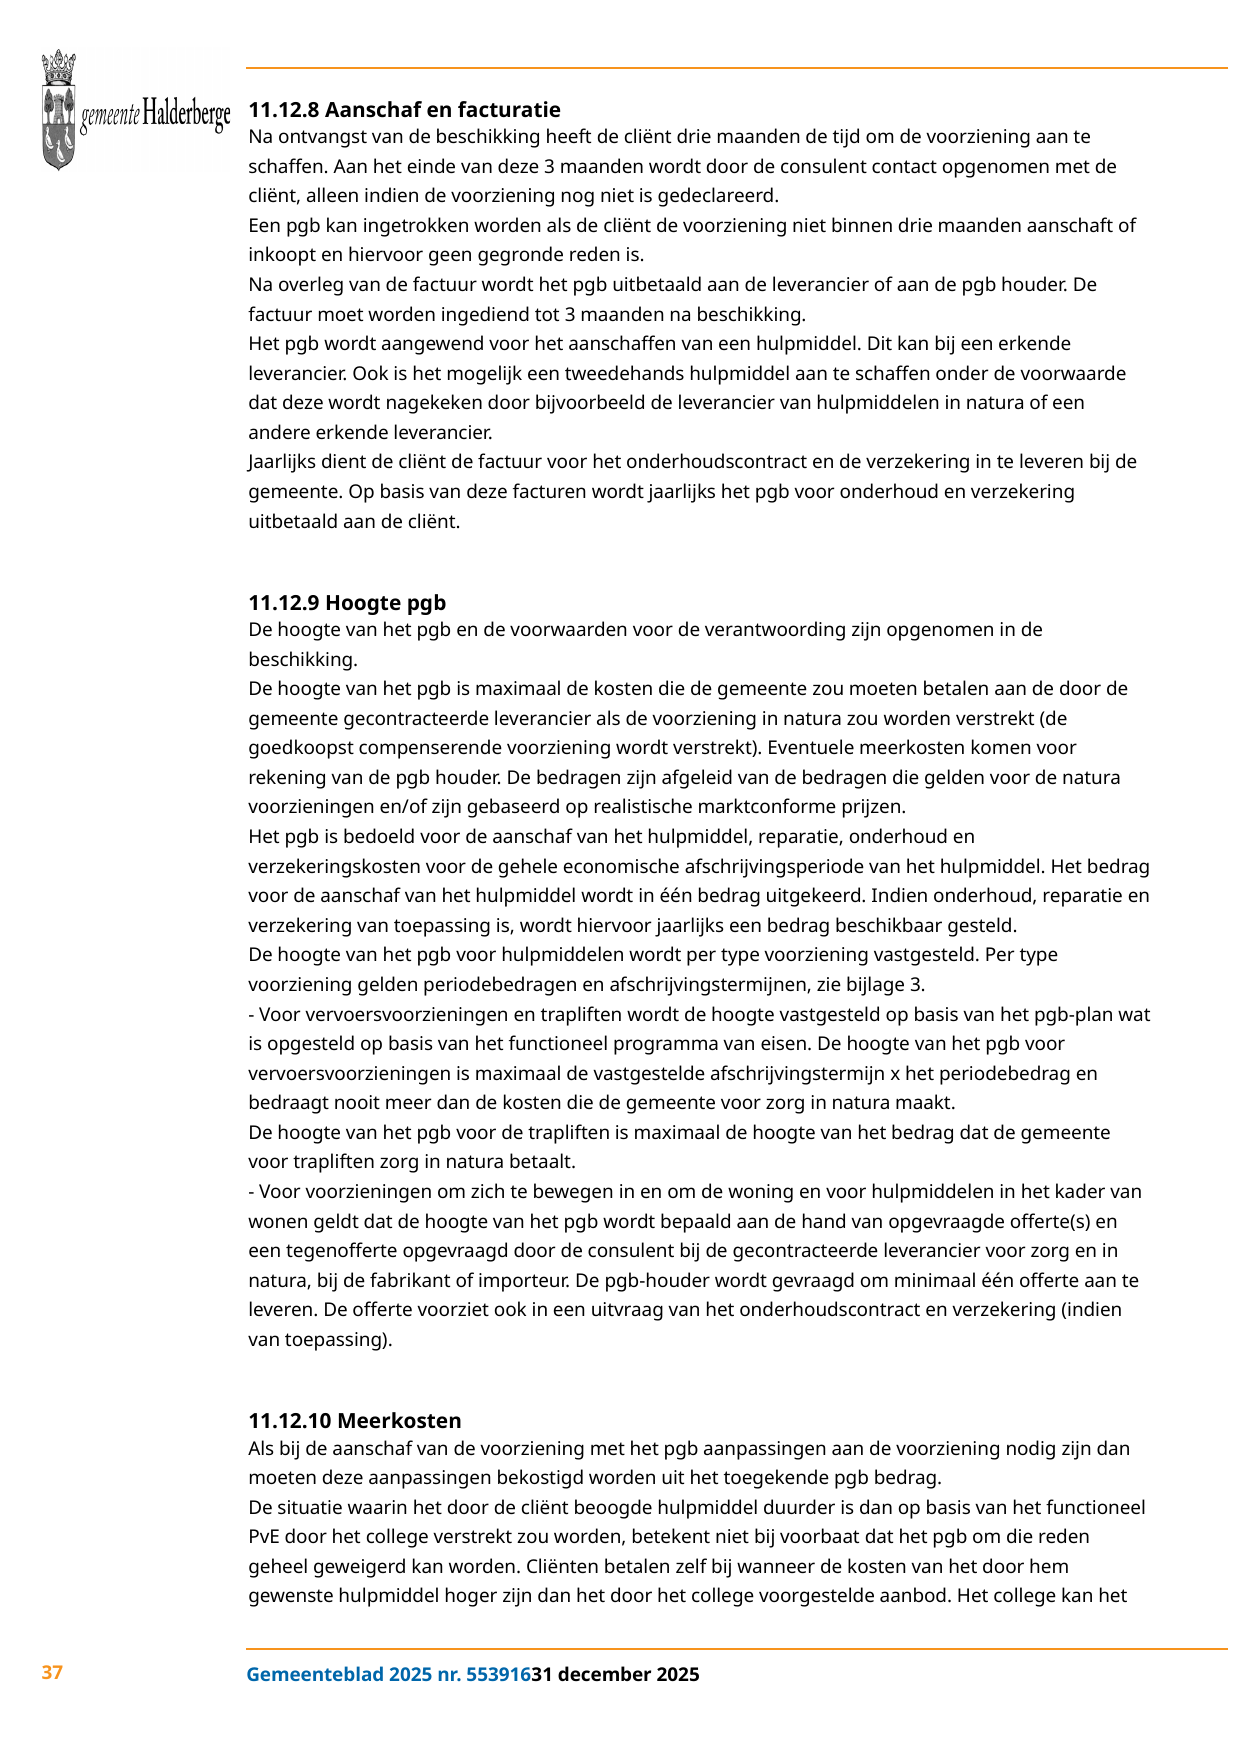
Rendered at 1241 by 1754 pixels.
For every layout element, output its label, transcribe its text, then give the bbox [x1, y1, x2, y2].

text Jaarlijks dient de cliënt de factuur voor het onderhoudscontract en de verzekering in te leveren bij de gemeente. Op basis van deze facturen wordt jaarlijks het pgb voor onderhoud en verzekering uitbetaald aan de cliënt. [248, 449, 1152, 533]
text Als bij de aanschaf van de voorziening met het pgb aanpassingen aan de voorziening nodig zijn dan moeten deze aanpassingen bekostigd worden uit het toegekende pgb bedrag. [248, 1435, 1152, 1490]
text De hoogte van het pgb en de voorwaarden voor de verantwoording zijn opgenomen in de beschikking. [248, 616, 1152, 672]
text - Voor voorzieningen om zich te bewegen in en om de woning en voor hulpmiddelen in het kader van wonen geldt dat de hoogte van het pgb wordt bepaald aan de hand van opgevraagde offerte(s) en een tegenofferte opgevraagd door de consulent bij de gecontracteerde leverancier voor zorg en in natura, bij de fabrikant of importeur. De pgb-houder wordt gevraagd om minimaal één offerte aan te leveren. De offerte voorziet ook in een uitvraag van het onderhoudscontract en verzekering (indien van toepassing). [248, 1178, 1152, 1352]
text De situatie waarin het door de cliënt beoogde hulpmiddel duurder is dan op basis van het functioneel PvE door het college verstrekt zou worden, betekent niet bij voorbaat dat het pgb om die reden geheel geweigerd kan worden. Cliënten betalen zelf bij wanneer de kosten van het door hem gewenste hulpmiddel hoger zijn dan het door het college voorgestelde aanbod. Het college kan het [248, 1494, 1152, 1608]
text Na ontvangst van de beschikking heeft de cliënt drie maanden de tijd om de voorziening aan te schaffen. Aan het einde van deze 3 maanden wordt door de consulent contact opgenomen met de cliënt, alleen indien de voorziening nog niet is gedeclareerd. [248, 123, 1152, 208]
text - Voor vervoersvoorzieningen en trapliften wordt de hoogte vastgesteld op basis van het pgb-plan wat is opgesteld op basis van het functioneel programma van eisen. De hoogte van het pgb voor vervoersvoorzieningen is maximaal de vastgestelde afschrijvingstermijn x het periodebedrag en bedraagt nooit meer dan de kosten die de gemeente voor zorg in natura maakt. [248, 1001, 1152, 1115]
picture [41, 47, 231, 172]
text 11.12.9 Hoogte pgb [248, 588, 1152, 616]
text Het pgb wordt aangewend voor het aanschaffen van een hulpmiddel. Dit kan bij een erkende leverancier. Ook is het mogelijk een tweedehands hulpmiddel aan te schaffen onder de voorwaarde dat deze wordt nagekeken door bijvoorbeeld de leverancier van hulpmiddelen in natura of een andere erkende leverancier. [248, 330, 1152, 445]
text 11.12.10 Meerkosten [248, 1406, 1152, 1435]
text Een pgb kan ingetrokken worden als de cliënt de voorziening niet binnen drie maanden aanschaft of inkoopt en hiervoor geen gegronde reden is. [248, 212, 1152, 267]
text Het pgb is bedoeld voor de aanschaf van het hulpmiddel, reparatie, onderhoud en verzekeringskosten voor de gehele economische afschrijvingsperiode van het hulpmiddel. Het bedrag voor de aanschaf van het hulpmiddel wordt in één bedrag uitgekeerd. Indien onderhoud, reparatie en verzekering van toepassing is, wordt hiervoor jaarlijks een bedrag beschikbaar gesteld. [248, 823, 1152, 938]
text Na overleg van de factuur wordt het pgb uitbetaald aan de leverancier of aan de pgb houder. De factuur moet worden ingediend tot 3 maanden na beschikking. [248, 271, 1152, 326]
text De hoogte van het pgb is maximaal de kosten die de gemeente zou moeten betalen aan de door de gemeente gecontracteerde leverancier als de voorziening in natura zou worden verstrekt (de goedkoopst compenserende voorziening wordt verstrekt). Eventuele meerkosten komen voor rekening van de pgb houder. De bedragen zijn afgeleid van de bedragen die gelden voor de natura voorzieningen en/of zijn gebaseerd op realistische marktconforme prijzen. [248, 675, 1152, 819]
text De hoogte van het pgb voor de trapliften is maximaal de hoogte van het bedrag dat de gemeente voor trapliften zorg in natura betaalt. [248, 1119, 1152, 1174]
text 11.12.8 Aanschaf en facturatie [248, 95, 1152, 123]
text De hoogte van het pgb voor hulpmiddelen wordt per type voorziening vastgesteld. Per type voorziening gelden periodebedragen en afschrijvingstermijnen, zie bijlage 3. [248, 942, 1152, 997]
